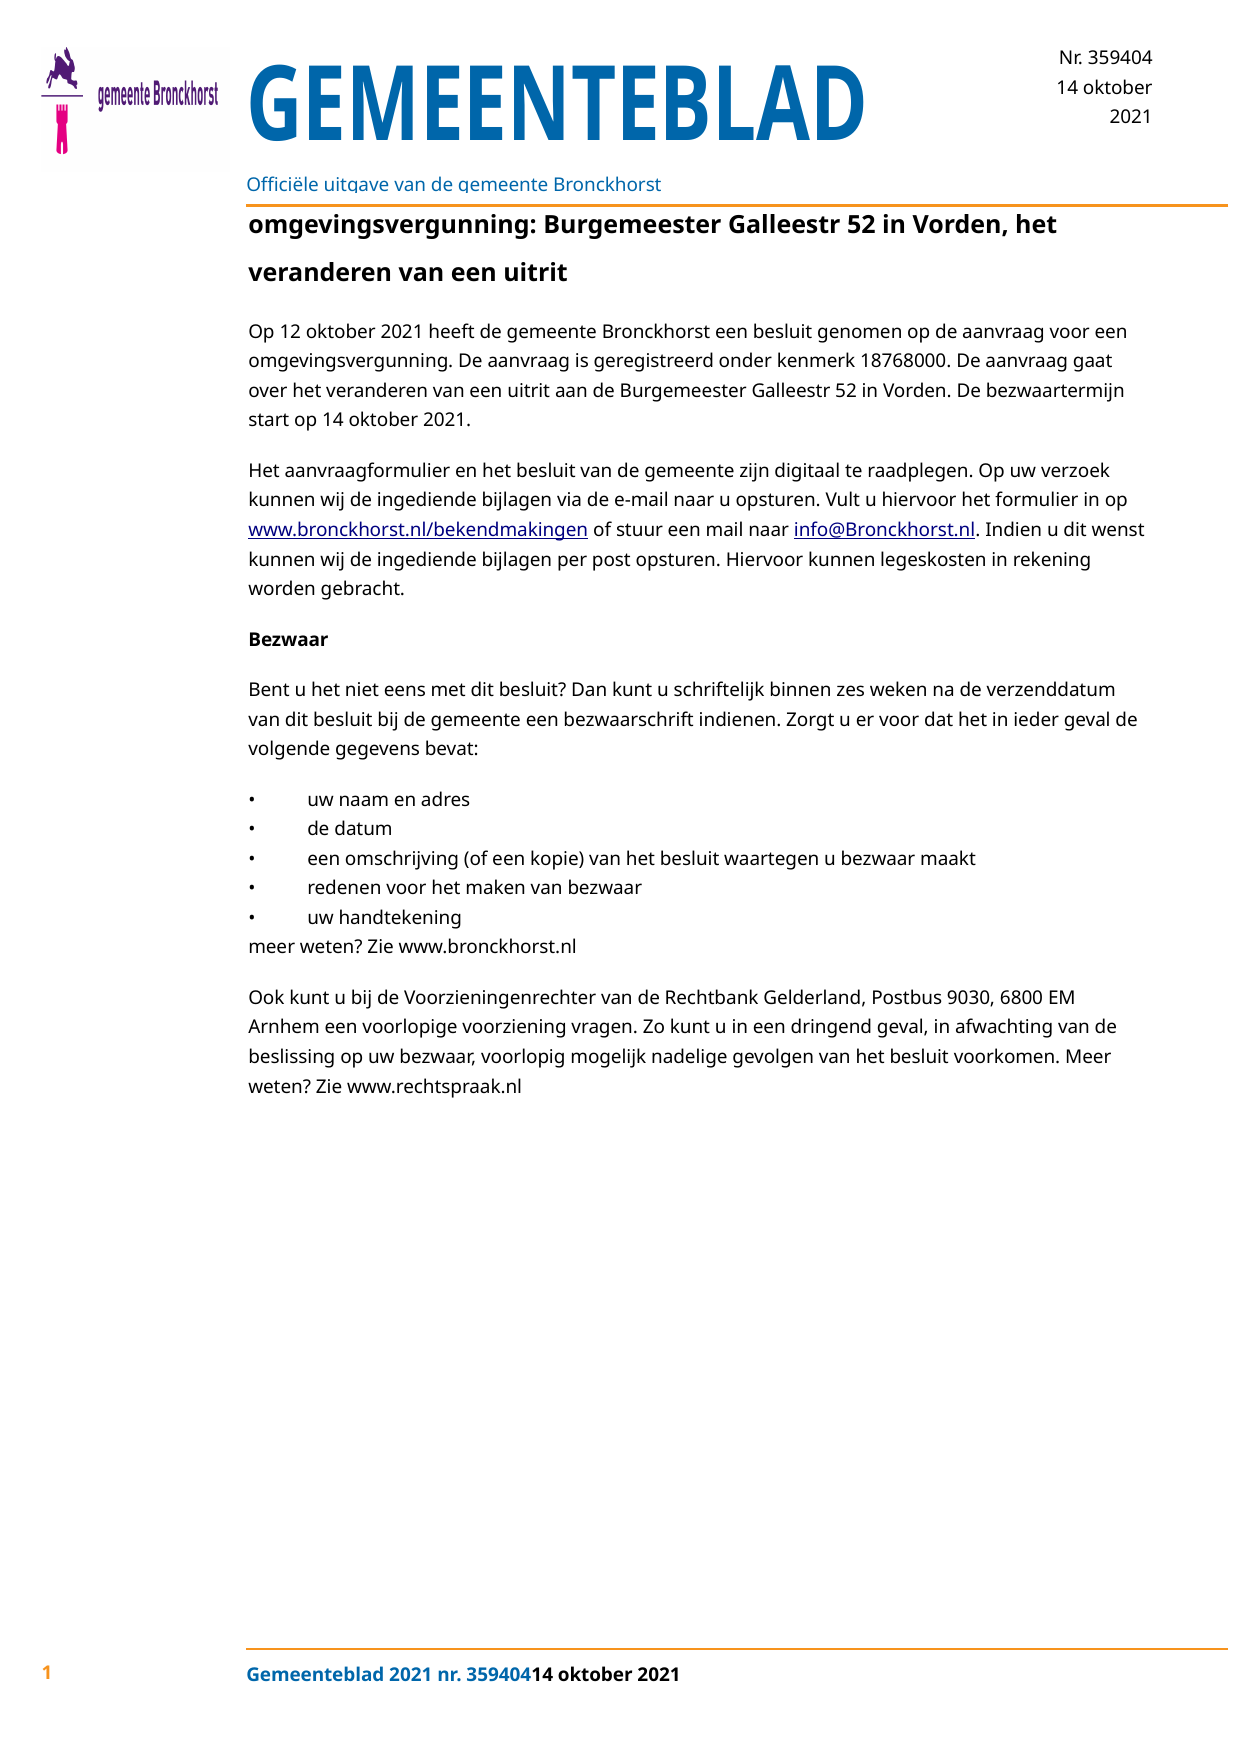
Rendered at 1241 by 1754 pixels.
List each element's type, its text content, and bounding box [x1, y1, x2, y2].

list de datum [248, 815, 1152, 841]
list een omschrijving (of een kopie) van het besluit waartegen u bezwaar maakt [248, 845, 1152, 871]
text omgevingsvergunning: Burgemeester Galleestr 52 in Vorden, het veranderen van een uitrit [248, 207, 1152, 288]
text meer weten? Zie www.bronckhorst.nl [248, 934, 1152, 959]
text Op 12 oktober 2021 heeft de gemeente Bronckhorst een besluit genomen op de aanvraag voor een omgevingsvergunning. De aanvraag is geregistreerd onder kenmerk 18768000. De aanvraag gaat over het veranderen van een uitrit aan de Burgemeester Galleestr 52 in Vorden. De bezwaartermijn start op 14 oktober 2021. [248, 318, 1152, 432]
text Bezwaar [248, 626, 1152, 652]
list uw handtekening [248, 904, 1152, 930]
text Bent u het niet eens met dit besluit? Dan kunt u schriftelijk binnen zes weken na de verzenddatum van dit besluit bij de gemeente een bezwaarschrift indienen. Zorgt u er voor dat het in ieder geval de volgende gegevens bevat: [248, 676, 1152, 761]
text Het aanvraagformulier en het besluit van de gemeente zijn digitaal te raadplegen. Op uw verzoek kunnen wij de ingediende bijlagen via de e-mail naar u opsturen. Vult u hiervoor het formulier in op www.bronckhorst.nl/bekendmakingen of stuur een mail naar info@Bronckhorst.nl. Indien u dit wenst kunnen wij de ingediende bijlagen per post opsturen. Hiervoor kunnen legeskosten in rekening worden gebracht. [248, 457, 1152, 601]
text Ook kunt u bij de Voorzieningenrechter van de Rechtbank Gelderland, Postbus 9030, 6800 EM Arnhem een voorlopige voorziening vragen. Zo kunt u in een dringend geval, in afwachting van de beslissing op uw bezwaar, voorlopig mogelijk nadelige gevolgen van het besluit voorkomen. Meer weten? Zie www.rechtspraak.nl [248, 984, 1152, 1099]
list uw naam en adres [248, 786, 1152, 812]
picture [41, 47, 231, 172]
list redenen voor het maken van bezwaar [248, 874, 1152, 900]
